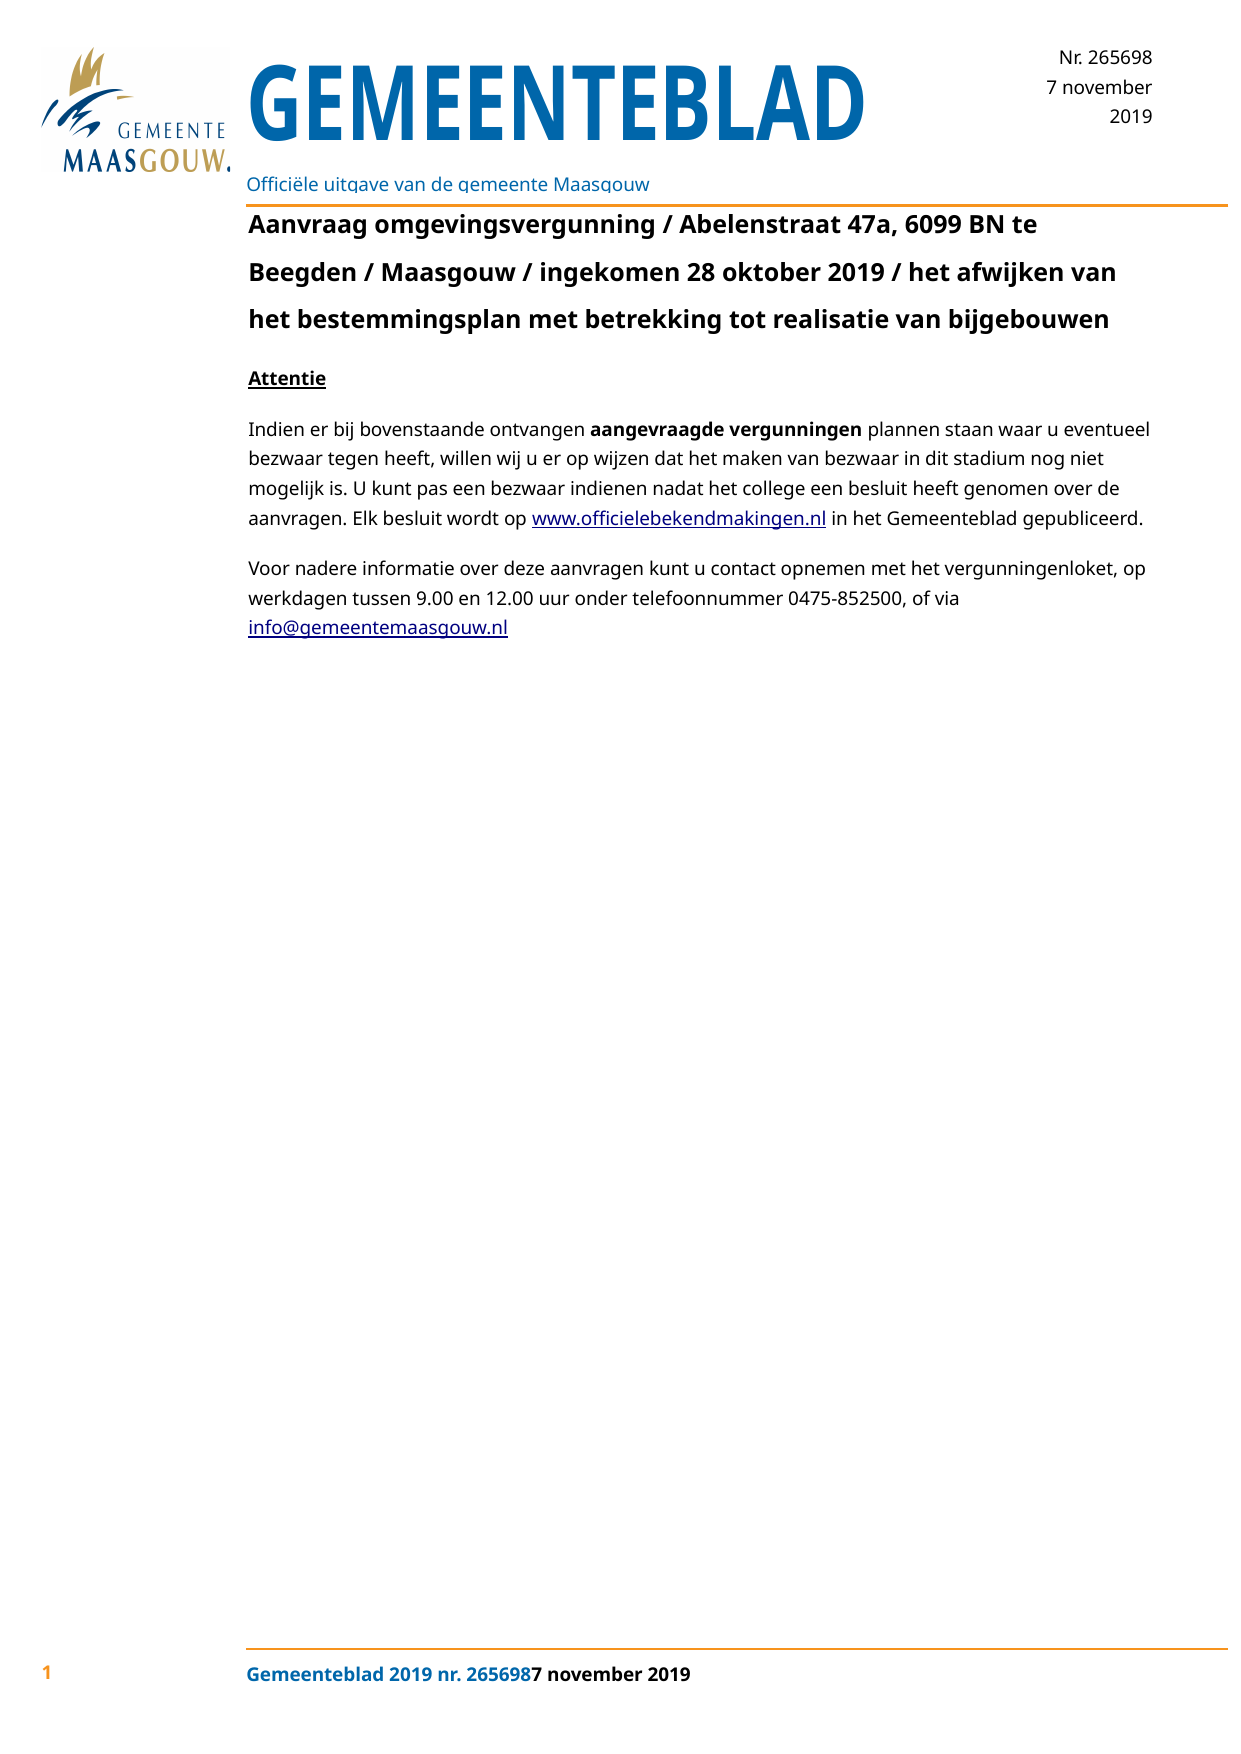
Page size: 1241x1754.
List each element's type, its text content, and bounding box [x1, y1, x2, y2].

text Attentie [248, 366, 1152, 391]
text Indien er bij bovenstaande ontvangen aangevraagde vergunningen plannen staan waar u eventueel bezwaar tegen heeft, willen wij u er op wijzen dat het maken van bezwaar in dit stadium nog niet mogelijk is. U kunt pas een bezwaar indienen nadat het college een besluit heeft genomen over de aanvragen. Elk besluit wordt op www.officielebekendmakingen.nl in het Gemeenteblad gepubliceerd. [248, 416, 1152, 530]
text Aanvraag omgevingsvergunning / Abelenstraat 47a, 6099 BN te Beegden / Maasgouw / ingekomen 28 oktober 2019 / het afwijken van het bestemmingsplan met betrekking tot realisatie van bijgebouwen [248, 207, 1152, 336]
picture [41, 47, 231, 172]
text Voor nadere informatie over deze aanvragen kunt u contact opnemen met het vergunningenloket, op werkdagen tussen 9.00 en 12.00 uur onder telefoonnummer 0475-852500, of via info@gemeentemaasgouw.nl [248, 555, 1152, 640]
